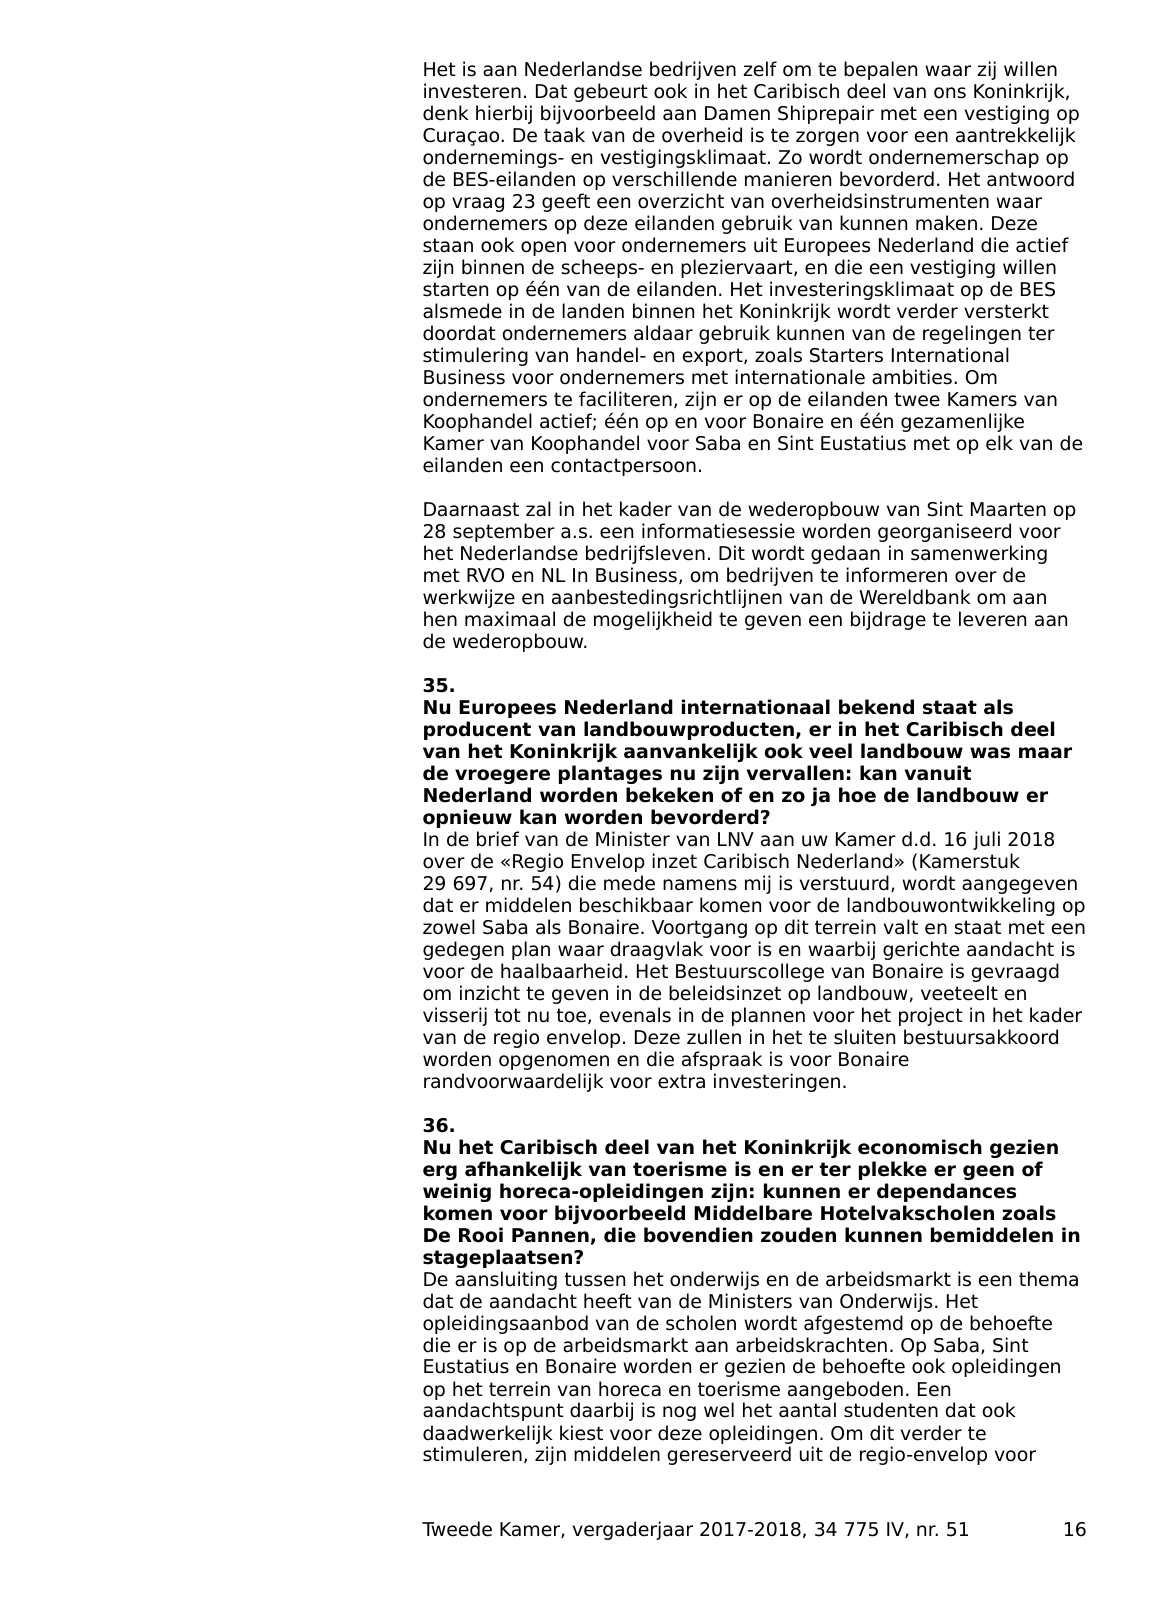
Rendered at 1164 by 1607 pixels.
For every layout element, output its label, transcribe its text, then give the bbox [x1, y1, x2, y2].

text In de brief van de Minister van LNV aan uw Kamer d.d. 16 juli 2018 over de «Regio Envelop inzet Caribisch Nederland» (Kamerstuk 29 697, nr. 54) die mede namens mij is verstuurd, wordt aangegeven dat er middelen beschikbaar komen voor de landbouwontwikkeling op zowel Saba als Bonaire. Voortgang op dit terrein valt en staat met een gedegen plan waar draagvlak voor is en waarbij gerichte aandacht is voor de haalbaarheid. Het Bestuurscollege van Bonaire is gevraagd om inzicht te geven in de beleidsinzet op landbouw, veeteelt en visserij tot nu toe, evenals in de plannen voor het project in het kader van de regio envelop. Deze zullen in het te sluiten bestuursakkoord worden opgenomen en die afspraak is voor Bonaire randvoorwaardelijk voor extra investeringen. [422, 829, 1087, 1092]
text Daarnaast zal in het kader van de wederopbouw van Sint Maarten op 28 september a.s. een informatiesessie worden georganiseerd voor het Nederlandse bedrijfsleven. Dit wordt gedaan in samenwerking met RVO en NL In Business, om bedrijven te informeren over de werkwijze en aanbestedingsrichtlijnen van de Wereldbank om aan hen maximaal de mogelijkheid te geven een bijdrage te leveren aan de wederopbouw. [422, 499, 1087, 653]
text Het is aan Nederlandse bedrijven zelf om te bepalen waar zij willen investeren. Dat gebeurt ook in het Caribisch deel van ons Koninkrijk, denk hierbij bijvoorbeeld aan Damen Shiprepair met een vestiging op Curaçao. De taak van de overheid is te zorgen voor een aantrekkelijk ondernemings- en vestigingsklimaat. Zo wordt ondernemerschap op de BES-eilanden op verschillende manieren bevorderd. Het antwoord op vraag 23 geeft een overzicht van overheidsinstrumenten waar ondernemers op deze eilanden gebruik van kunnen maken. Deze staan ook open voor ondernemers uit Europees Nederland die actief zijn binnen de scheeps- en pleziervaart, en die een vestiging willen starten op één van de eilanden. Het investeringsklimaat op de BES alsmede in de landen binnen het Koninkrijk wordt verder versterkt doordat ondernemers aldaar gebruik kunnen van de regelingen ter stimulering van handel- en export, zoals Starters International Business voor ondernemers met internationale ambities. Om ondernemers te faciliteren, zijn er op de eilanden twee Kamers van Koophandel actief; één op en voor Bonaire en één gezamenlijke Kamer van Koophandel voor Saba en Sint Eustatius met op elk van de eilanden een contactpersoon. [422, 59, 1087, 477]
text De aansluiting tussen het onderwijs en de arbeidsmarkt is een thema dat de aandacht heeft van de Ministers van Onderwijs. Het opleidingsaanbod van de scholen wordt afgestemd op de behoefte die er is op de arbeidsmarkt aan arbeidskrachten. Op Saba, Sint Eustatius en Bonaire worden er gezien de behoefte ook opleidingen op het terrein van horeca en toerisme aangeboden. Een aandachtspunt daarbij is nog wel het aantal studenten dat ook daadwerkelijk kiest voor deze opleidingen. Om dit verder te stimuleren, zijn middelen gereserveerd uit de regio-envelop voor [422, 1268, 1087, 1466]
text 35. [422, 675, 1087, 697]
text Nu Europees Nederland internationaal bekend staat als producent van landbouwproducten, er in het Caribisch deel van het Koninkrijk aanvankelijk ook veel landbouw was maar de vroegere plantages nu zijn vervallen: kan vanuit Nederland worden bekeken of en zo ja hoe de landbouw er opnieuw kan worden bevorderd? [422, 697, 1087, 829]
text Nu het Caribisch deel van het Koninkrijk economisch gezien erg afhankelijk van toerisme is en er ter plekke er geen of weinig horeca-opleidingen zijn: kunnen er dependances komen voor bijvoorbeeld Middelbare Hotelvakscholen zoals De Rooi Pannen, die bovendien zouden kunnen bemiddelen in stageplaatsen? [422, 1137, 1087, 1268]
text 36. [422, 1115, 1087, 1137]
